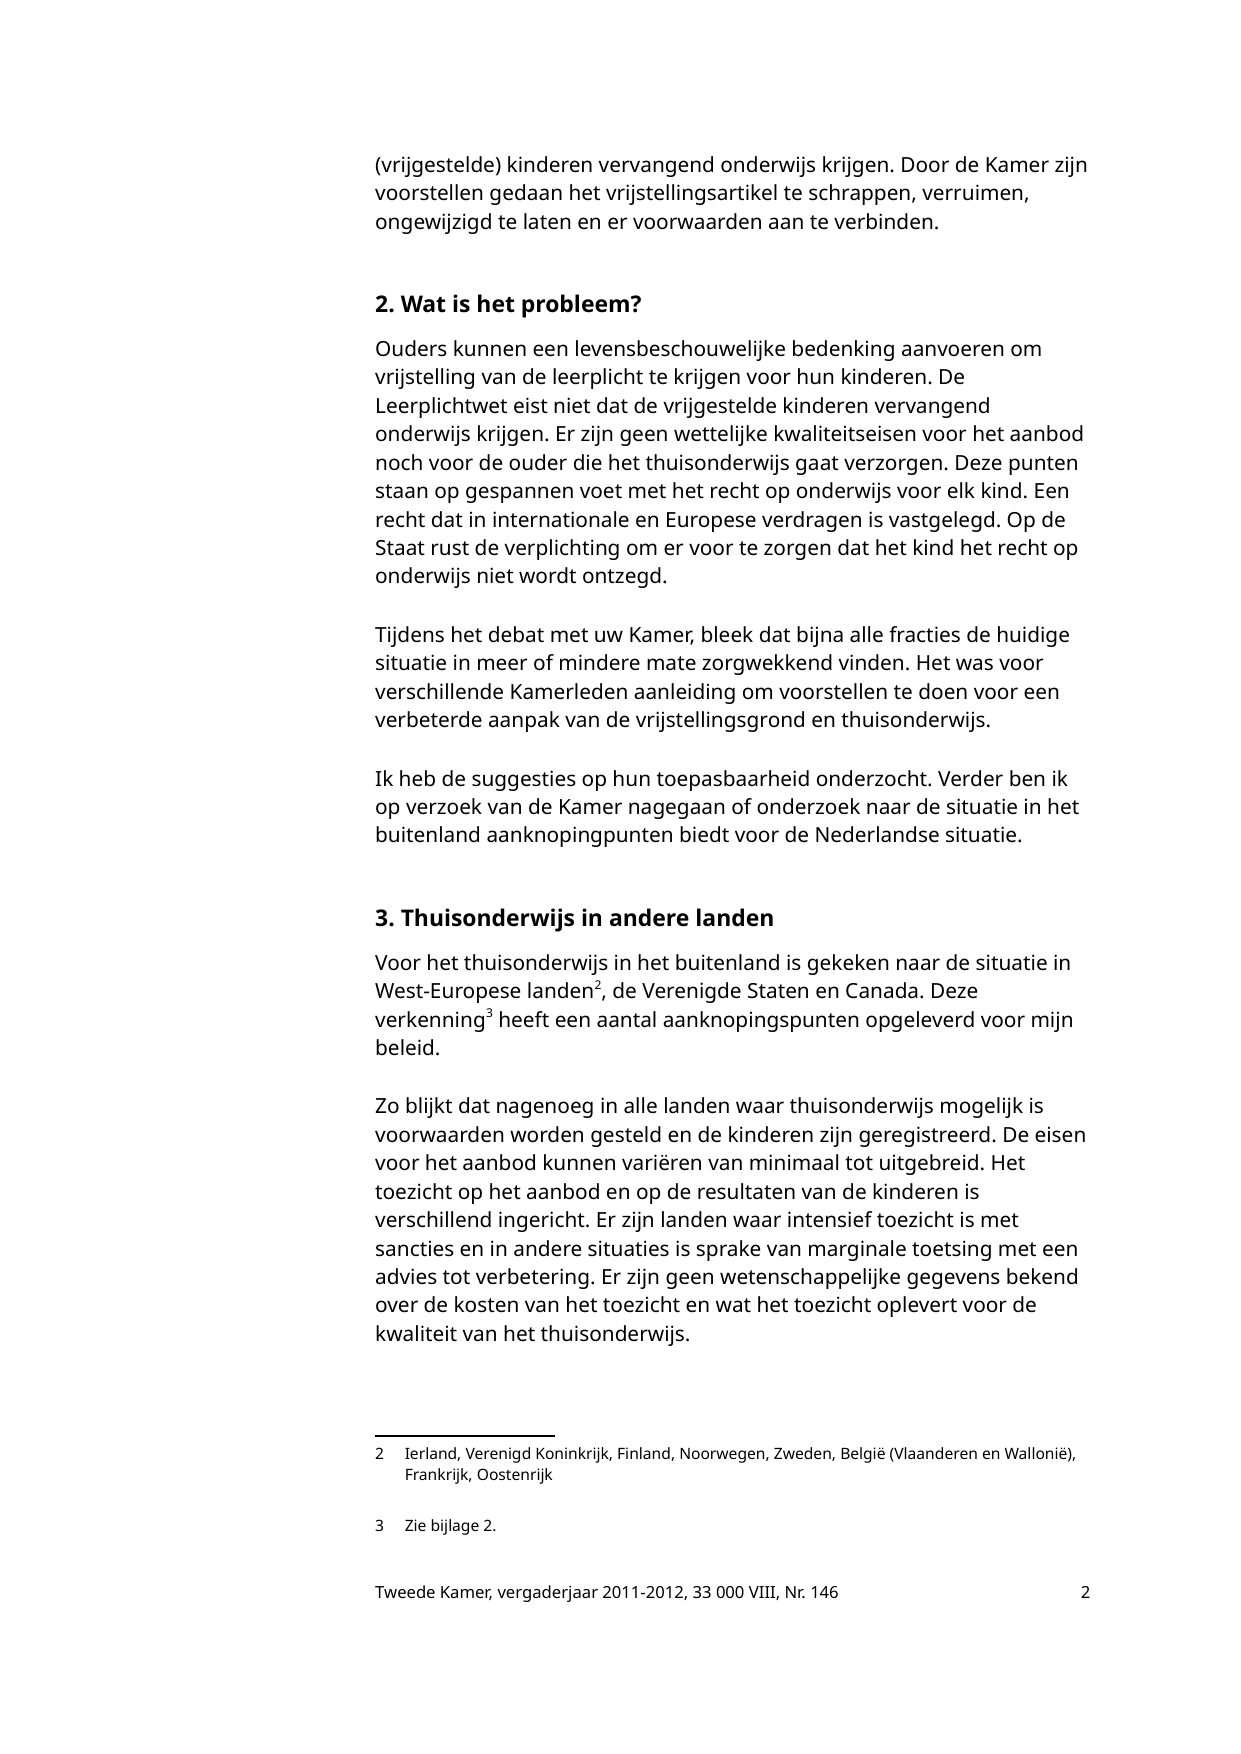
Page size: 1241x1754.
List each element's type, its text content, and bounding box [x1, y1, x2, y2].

text Zo blijkt dat nagenoeg in alle landen waar thuisonderwijs mogelijk is voorwaarden worden gesteld en de kinderen zijn geregistreerd. De eisen voor het aanbod kunnen variëren van minimaal tot uitgebreid. Het toezicht op het aanbod en op de resultaten van de kinderen is verschillend ingericht. Er zijn landen waar intensief toezicht is met sancties en in andere situaties is sprake van marginale toetsing met een advies tot verbetering. Er zijn geen wetenschappelijke gegevens bekend over de kosten van het toezicht en wat het toezicht oplevert voor de kwaliteit van het thuisonderwijs. [375, 1092, 1090, 1347]
text Voor het thuisonderwijs in het buitenland is gekeken naar de situatie in West-Europese landen, de Verenigde Staten en Canada. Deze verkenning heeft een aantal aanknopingspunten opgeleverd voor mijn beleid. [375, 948, 1090, 1062]
text (vrijgestelde) kinderen vervangend onderwijs krijgen. Door de Kamer zijn voorstellen gedaan het vrijstellingsartikel te schrappen, verruimen, ongewijzigd te laten en er voorwaarden aan te verbinden. [375, 150, 1090, 235]
text Ik heb de suggesties op hun toepasbaarheid onderzocht. Verder ben ik op verzoek van de Kamer nagegaan of onderzoek naar de situatie in het buitenland aanknopingpunten biedt voor de Nederlandse situatie. [375, 764, 1090, 849]
text Ierland, Verenigd Koninkrijk, Finland, Noorwegen, Zweden, België (Vlaanderen en Wallonië), Frankrijk, Oostenrijk [375, 1421, 1090, 1478]
text Zie bijlage 2. [375, 1508, 1090, 1536]
subtitle 3. Thuisonderwijs in andere landen [375, 902, 1090, 933]
text Ouders kunnen een levensbeschouwelijke bedenking aanvoeren om vrijstelling van de leerplicht te krijgen voor hun kinderen. De Leerplichtwet eist niet dat de vrijgestelde kinderen vervangend onderwijs krijgen. Er zijn geen wettelijke kwaliteitseisen voor het aanbod noch voor de ouder die het thuisonderwijs gaat verzorgen. Deze punten staan op gespannen voet met het recht op onderwijs voor elk kind. Een recht dat in internationale en Europese verdragen is vastgelegd. Op de Staat rust de verplichting om er voor te zorgen dat het kind het recht op onderwijs niet wordt ontzegd. [375, 334, 1090, 590]
text Tijdens het debat met uw Kamer, bleek dat bijna alle fracties de huidige situatie in meer of mindere mate zorgwekkend vinden. Het was voor verschillende Kamerleden aanleiding om voorstellen te doen voor een verbeterde aanpak van de vrijstellingsgrond en thuisonderwijs. [375, 620, 1090, 734]
subtitle 2. Wat is het probleem? [375, 288, 1090, 319]
